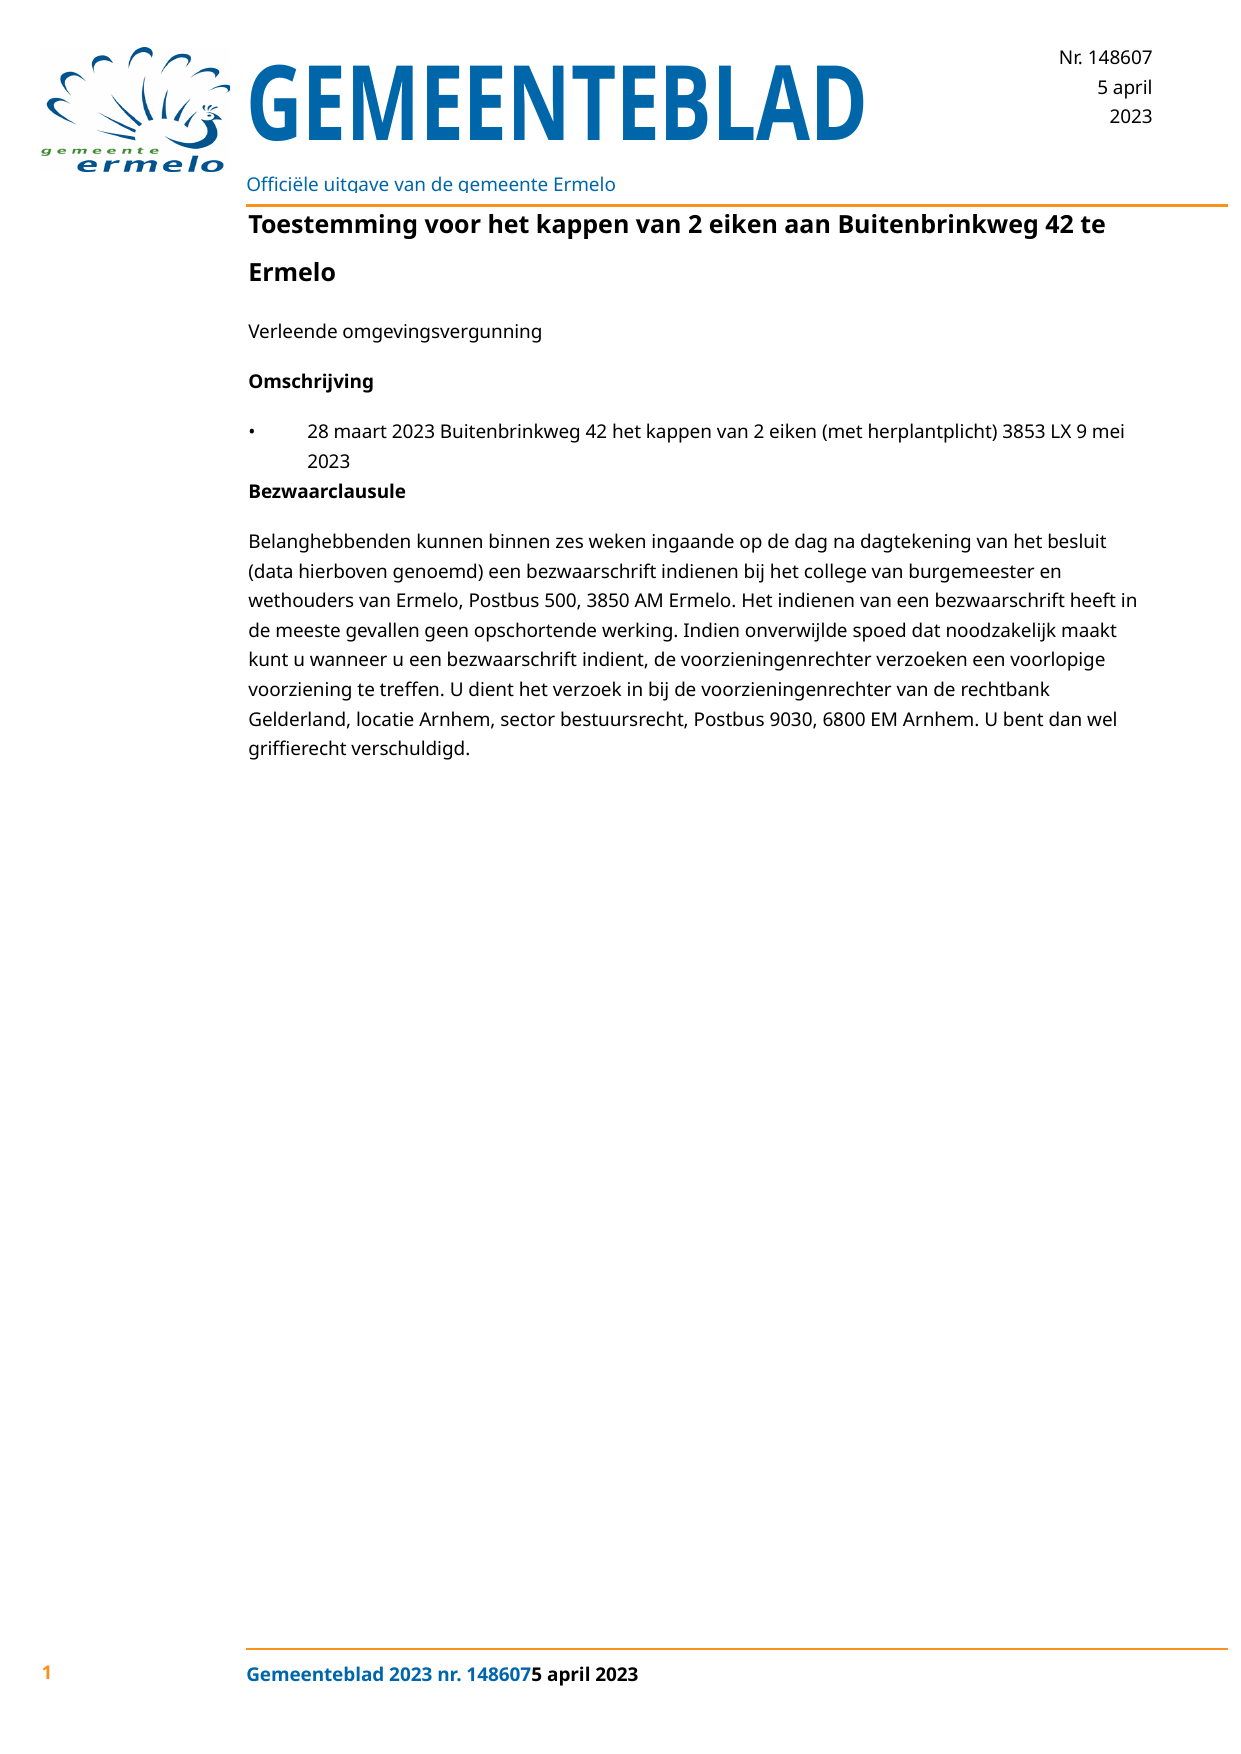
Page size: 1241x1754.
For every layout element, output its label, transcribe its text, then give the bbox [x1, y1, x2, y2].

text Toestemming voor het kappen van 2 eiken aan Buitenbrinkweg 42 te Ermelo [248, 207, 1152, 288]
picture [41, 47, 231, 172]
text Verleende omgevingsvergunning [248, 318, 1152, 344]
text Bezwaarclausule [248, 478, 1152, 504]
list 28 maart 2023 Buitenbrinkweg 42 het kappen van 2 eiken (met herplantplicht) 3853 LX 9 mei 2023 [248, 419, 1152, 474]
text Belanghebbenden kunnen binnen zes weken ingaande op de dag na dagtekening van het besluit (data hierboven genoemd) een bezwaarschrift indienen bij het college van burgemeester en wethouders van Ermelo, Postbus 500, 3850 AM Ermelo. Het indienen van een bezwaarschrift heeft in de meeste gevallen geen opschortende werking. Indien onverwijlde spoed dat noodzakelijk maakt kunt u wanneer u een bezwaarschrift indient, de voorzieningenrechter verzoeken een voorlopige voorziening te treffen. U dient het verzoek in bij de voorzieningenrechter van de rechtbank Gelderland, locatie Arnhem, sector bestuursrecht, Postbus 9030, 6800 EM Arnhem. U bent dan wel griffierecht verschuldigd. [248, 528, 1152, 761]
text Omschrijving [248, 368, 1152, 394]
